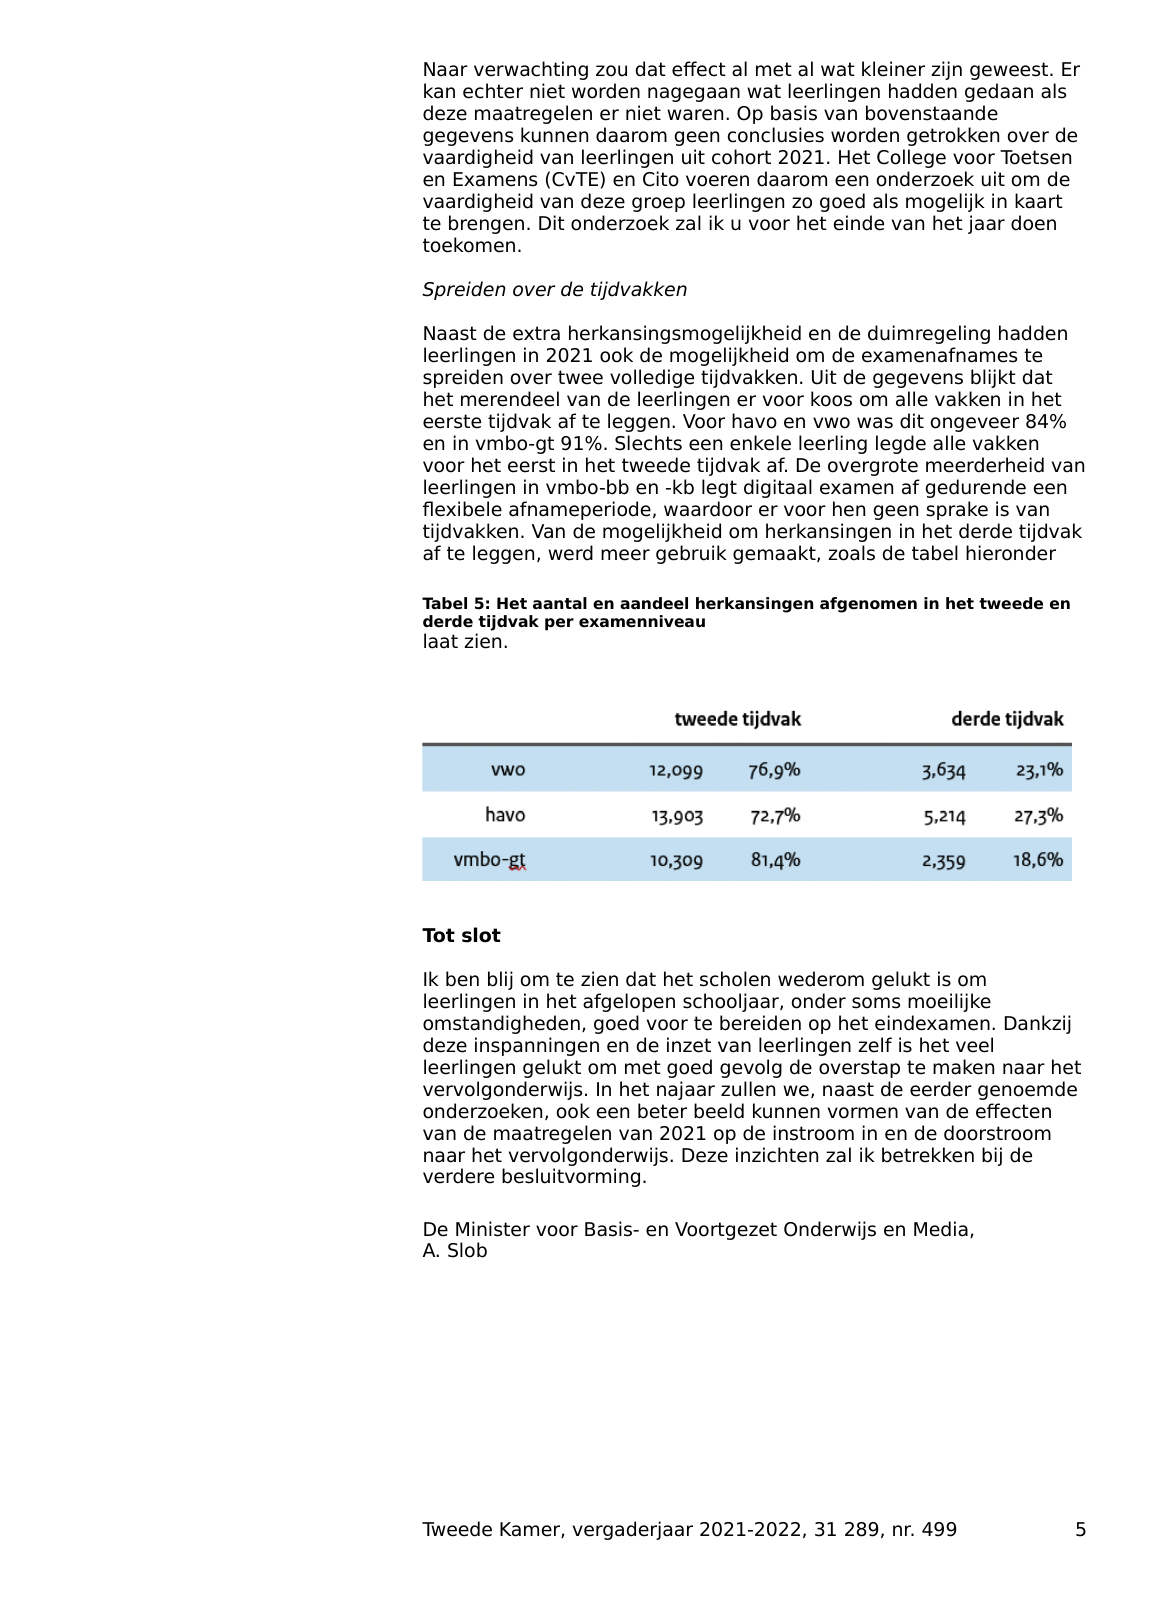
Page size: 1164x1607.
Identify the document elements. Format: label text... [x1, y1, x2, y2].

text Ik ben blij om te zien dat het scholen wederom gelukt is om leerlingen in het afgelopen schooljaar, onder soms moeilijke omstandigheden, goed voor te bereiden op het eindexamen. Dankzij deze inspanningen en de inzet van leerlingen zelf is het veel leerlingen gelukt om met goed gevolg de overstap te maken naar het vervolgonderwijs. In het najaar zullen we, naast de eerder genoemde onderzoeken, ook een beter beeld kunnen vormen van de effecten van de maatregelen van 2021 op de instroom in en de doorstroom naar het vervolgonderwijs. Deze inzichten zal ik betrekken bij de verdere besluitvorming. [422, 969, 1087, 1188]
picture [422, 709, 1072, 881]
text Naar verwachting zou dat effect al met al wat kleiner zijn geweest. Er kan echter niet worden nagegaan wat leerlingen hadden gedaan als deze maatregelen er niet waren. Op basis van bovenstaande gegevens kunnen daarom geen conclusies worden getrokken over de vaardigheid van leerlingen uit cohort 2021. Het College voor Toetsen en Examens (CvTE) en Cito voeren daarom een onderzoek uit om de vaardigheid van deze groep leerlingen zo goed als mogelijk in kaart te brengen. Dit onderzoek zal ik u voor het einde van het jaar doen toekomen. [422, 59, 1087, 257]
subtitle Tot slot [422, 924, 1087, 946]
text Naast de extra herkansingsmogelijkheid en de duimregeling hadden leerlingen in 2021 ook de mogelijkheid om de examenafnames te spreiden over twee volledige tijdvakken. Uit de gegevens blijkt dat het merendeel van de leerlingen er voor koos om alle vakken in het eerste tijdvak af te leggen. Voor havo en vwo was dit ongeveer 84% en in vmbo-gt 91%. Slechts een enkele leerling legde alle vakken voor het eerst in het tweede tijdvak af. De overgrote meerderheid van leerlingen in vmbo-bb en -kb legt digitaal examen af gedurende een flexibele afnameperiode, waardoor er voor hen geen sprake is van tijdvakken. Van de mogelijkheid om herkansingen in het derde tijdvak af te leggen, werd meer gebruik gemaakt, zoals de tabel hieronder laat zien. [422, 323, 1087, 653]
text Tabel 5: Het aantal en aandeel herkansingen afgenomen in het tweede en derde tijdvak per examenniveau [422, 595, 1072, 631]
subtitle Spreiden over de tijdvakken [422, 279, 1087, 301]
text De Minister voor Basis- en Voortgezet Onderwijs en Media, A. Slob [422, 1218, 1087, 1262]
